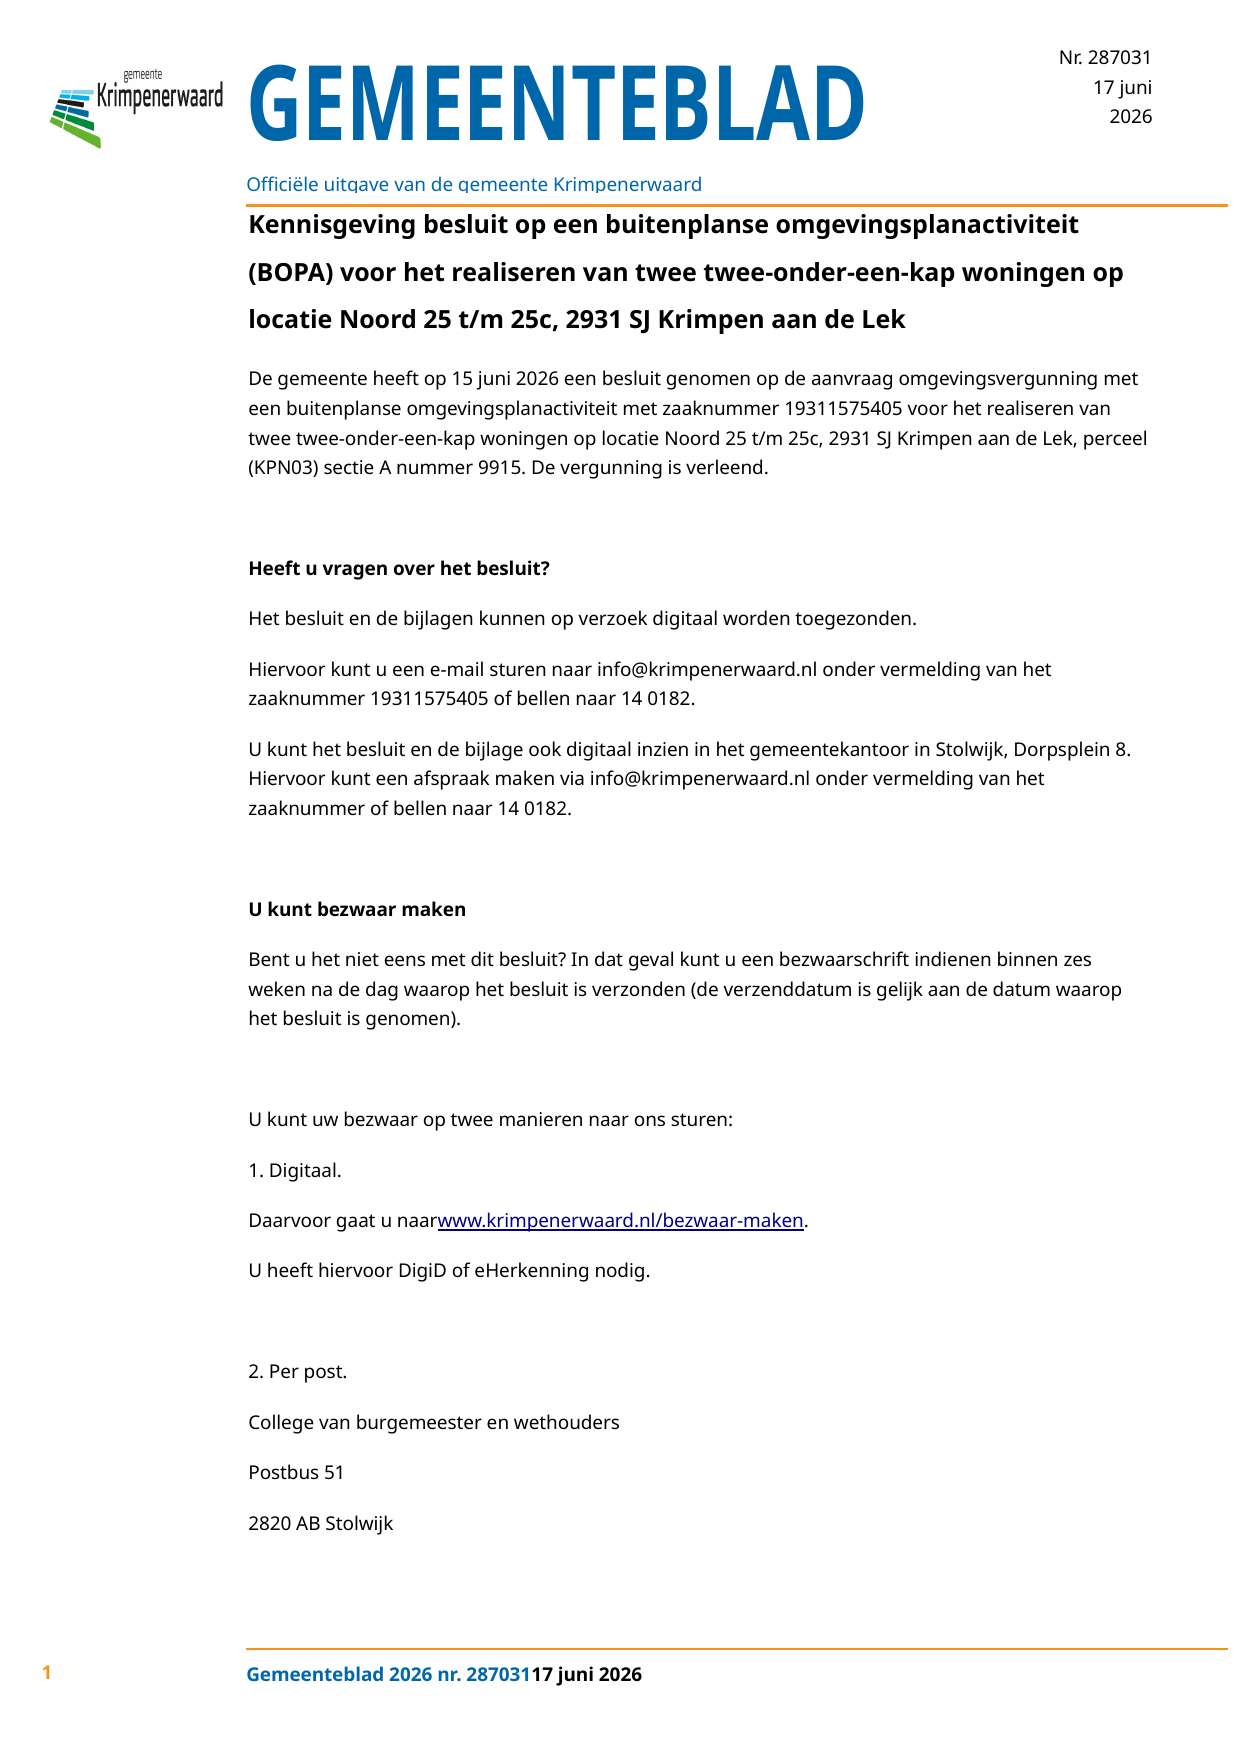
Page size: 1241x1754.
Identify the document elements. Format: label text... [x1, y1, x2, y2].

text Het besluit en de bijlagen kunnen op verzoek digitaal worden toegezonden. [248, 606, 1152, 631]
text 2. Per post. [248, 1358, 1152, 1384]
text Postbus 51 [248, 1459, 1152, 1485]
text Daarvoor gaat u naarwww.krimpenerwaard.nl/bezwaar-maken. [248, 1207, 1152, 1233]
text U heeft hiervoor DigiD of eHerkenning nodig. [248, 1258, 1152, 1283]
text Bent u het niet eens met dit besluit? In dat geval kunt u een bezwaarschrift indienen binnen zes weken na de dag waarop het besluit is verzonden (de verzenddatum is gelijk aan de datum waarop het besluit is genomen). [248, 946, 1152, 1031]
picture [41, 47, 231, 172]
text U kunt uw bezwaar op twee manieren naar ons sturen: [248, 1106, 1152, 1132]
text U kunt bezwaar maken [248, 896, 1152, 922]
text Kennisgeving besluit op een buitenplanse omgevingsplanactiviteit (BOPA) voor het realiseren van twee twee-onder-een-kap woningen op locatie Noord 25 t/m 25c, 2931 SJ Krimpen aan de Lek [248, 207, 1152, 336]
text De gemeente heeft op 15 juni 2026 een besluit genomen op de aanvraag omgevingsvergunning met een buitenplanse omgevingsplanactiviteit met zaaknummer 19311575405 voor het realiseren van twee twee-onder-een-kap woningen op locatie Noord 25 t/m 25c, 2931 SJ Krimpen aan de Lek, perceel (KPN03) sectie A nummer 9915. De vergunning is verleend. [248, 366, 1152, 480]
text 1. Digitaal. [248, 1157, 1152, 1182]
text U kunt het besluit en de bijlage ook digitaal inzien in het gemeentekantoor in Stolwijk, Dorpsplein 8. Hiervoor kunt een afspraak maken via info@krimpenerwaard.nl onder vermelding van het zaaknummer of bellen naar 14 0182. [248, 736, 1152, 821]
text Hiervoor kunt u een e-mail sturen naar info@krimpenerwaard.nl onder vermelding van het zaaknummer 19311575405 of bellen naar 14 0182. [248, 656, 1152, 711]
text College van burgemeester en wethouders [248, 1409, 1152, 1434]
text 2820 AB Stolwijk [248, 1510, 1152, 1535]
text Heeft u vragen over het besluit? [248, 555, 1152, 581]
